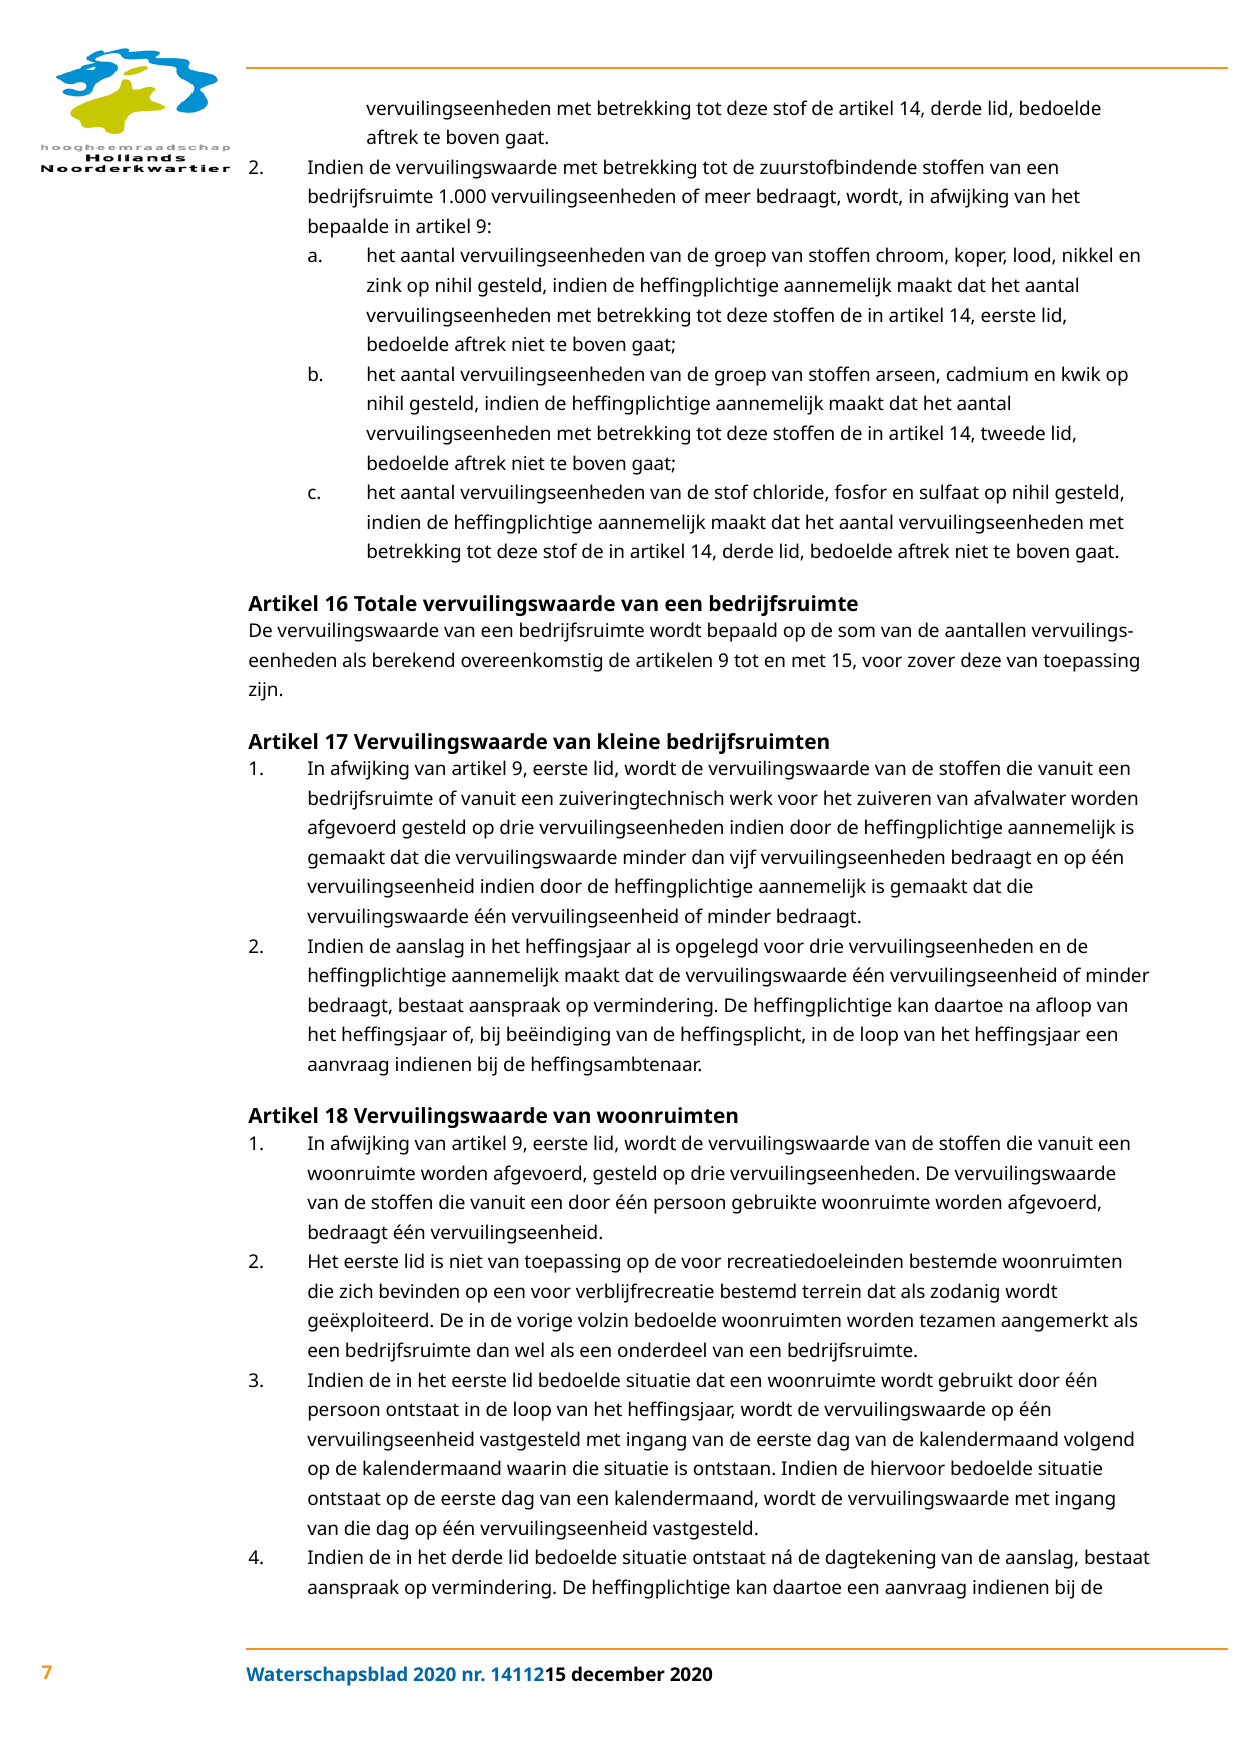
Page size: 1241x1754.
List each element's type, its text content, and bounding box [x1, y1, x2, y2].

text Artikel 18 Vervuilingswaarde van woonruimten [248, 1102, 1152, 1130]
text Artikel 17 Vervuilingswaarde van kleine bedrijfsruimten [248, 727, 1152, 755]
text De vervuilingswaarde van een bedrijfsruimte wordt bepaald op de som van de aantallen vervuilings-eenheden als berekend overeenkomstig de artikelen 9 tot en met 15, voor zover deze van toepassing zijn. [248, 617, 1152, 702]
list Het eerste lid is niet van toepassing op de voor recreatiedoeleinden bestemde woonruimten die zich bevinden op een voor verblijfrecreatie bestemd terrein dat als zodanig wordt geëxploiteerd. De in de vorige volzin bedoelde woonruimten worden tezamen aangemerkt als een bedrijfsruimte dan wel als een onderdeel van een bedrijfsruimte. [248, 1248, 1152, 1363]
list vervuilingseenheden met betrekking tot deze stof de artikel 14, derde lid, bedoelde aftrek te boven gaat. [307, 95, 1152, 150]
list Indien de in het derde lid bedoelde situatie ontstaat ná de dagtekening van de aanslag, bestaat aanspraak op vermindering. De heffingplichtige kan daartoe een aanvraag indienen bij de [248, 1544, 1152, 1599]
list het aantal vervuilingseenheden van de groep van stoffen chroom, koper, lood, nikkel en zink op nihil gesteld, indien de heffingplichtige aannemelijk maakt dat het aantal vervuilingseenheden met betrekking tot deze stoffen de in artikel 14, eerste lid, bedoelde aftrek niet te boven gaat; [307, 243, 1152, 357]
list In afwijking van artikel 9, eerste lid, wordt de vervuilingswaarde van de stoffen die vanuit een woonruimte worden afgevoerd, gesteld op drie vervuilingseenheden. De vervuilingswaarde van de stoffen die vanuit een door één persoon gebruikte woonruimte worden afgevoerd, bedraagt één vervuilingseenheid. [248, 1130, 1152, 1244]
list Indien de in het eerste lid bedoelde situatie dat een woonruimte wordt gebruikt door één persoon ontstaat in de loop van het heffingsjaar, wordt de vervuilingswaarde op één vervuilingseenheid vastgesteld met ingang van de eerste dag van de kalendermaand volgend op de kalendermaand waarin die situatie is ontstaan. Indien de hiervoor bedoelde situatie ontstaat op de eerste dag van een kalendermaand, wordt de vervuilingswaarde met ingang van die dag op één vervuilingseenheid vastgesteld. [248, 1367, 1152, 1540]
picture [41, 47, 231, 172]
list Indien de aanslag in het heffingsjaar al is opgelegd voor drie vervuilingseenheden en de heffingplichtige aannemelijk maakt dat de vervuilingswaarde één vervuilingseenheid of minder bedraagt, bestaat aanspraak op vermindering. De heffingplichtige kan daartoe na afloop van het heffingsjaar of, bij beëindiging van de heffingsplicht, in de loop van het heffingsjaar een aanvraag indienen bij de heffingsambtenaar. [248, 933, 1152, 1077]
text Artikel 16 Totale vervuilingswaarde van een bedrijfsruimte [248, 589, 1152, 617]
list het aantal vervuilingseenheden van de groep van stoffen arseen, cadmium en kwik op nihil gesteld, indien de heffingplichtige aannemelijk maakt dat het aantal vervuilingseenheden met betrekking tot deze stoffen de in artikel 14, tweede lid, bedoelde aftrek niet te boven gaat; [307, 361, 1152, 476]
list Indien de vervuilingswaarde met betrekking tot de zuurstofbindende stoffen van een bedrijfsruimte 1.000 vervuilingseenheden of meer bedraagt, wordt, in afwijking van het bepaalde in artikel 9: [248, 154, 1152, 239]
list In afwijking van artikel 9, eerste lid, wordt de vervuilingswaarde van de stoffen die vanuit een bedrijfsruimte of vanuit een zuiveringtechnisch werk voor het zuiveren van afvalwater worden afgevoerd gesteld op drie vervuilingseenheden indien door de heffingplichtige aannemelijk is gemaakt dat die vervuilingswaarde minder dan vijf vervuilingseenheden bedraagt en op één vervuilingseenheid indien door de heffingplichtige aannemelijk is gemaakt dat die vervuilingswaarde één vervuilingseenheid of minder bedraagt. [248, 755, 1152, 929]
list het aantal vervuilingseenheden van de stof chloride, fosfor en sulfaat op nihil gesteld, indien de heffingplichtige aannemelijk maakt dat het aantal vervuilingseenheden met betrekking tot deze stof de in artikel 14, derde lid, bedoelde aftrek niet te boven gaat. [307, 479, 1152, 564]
